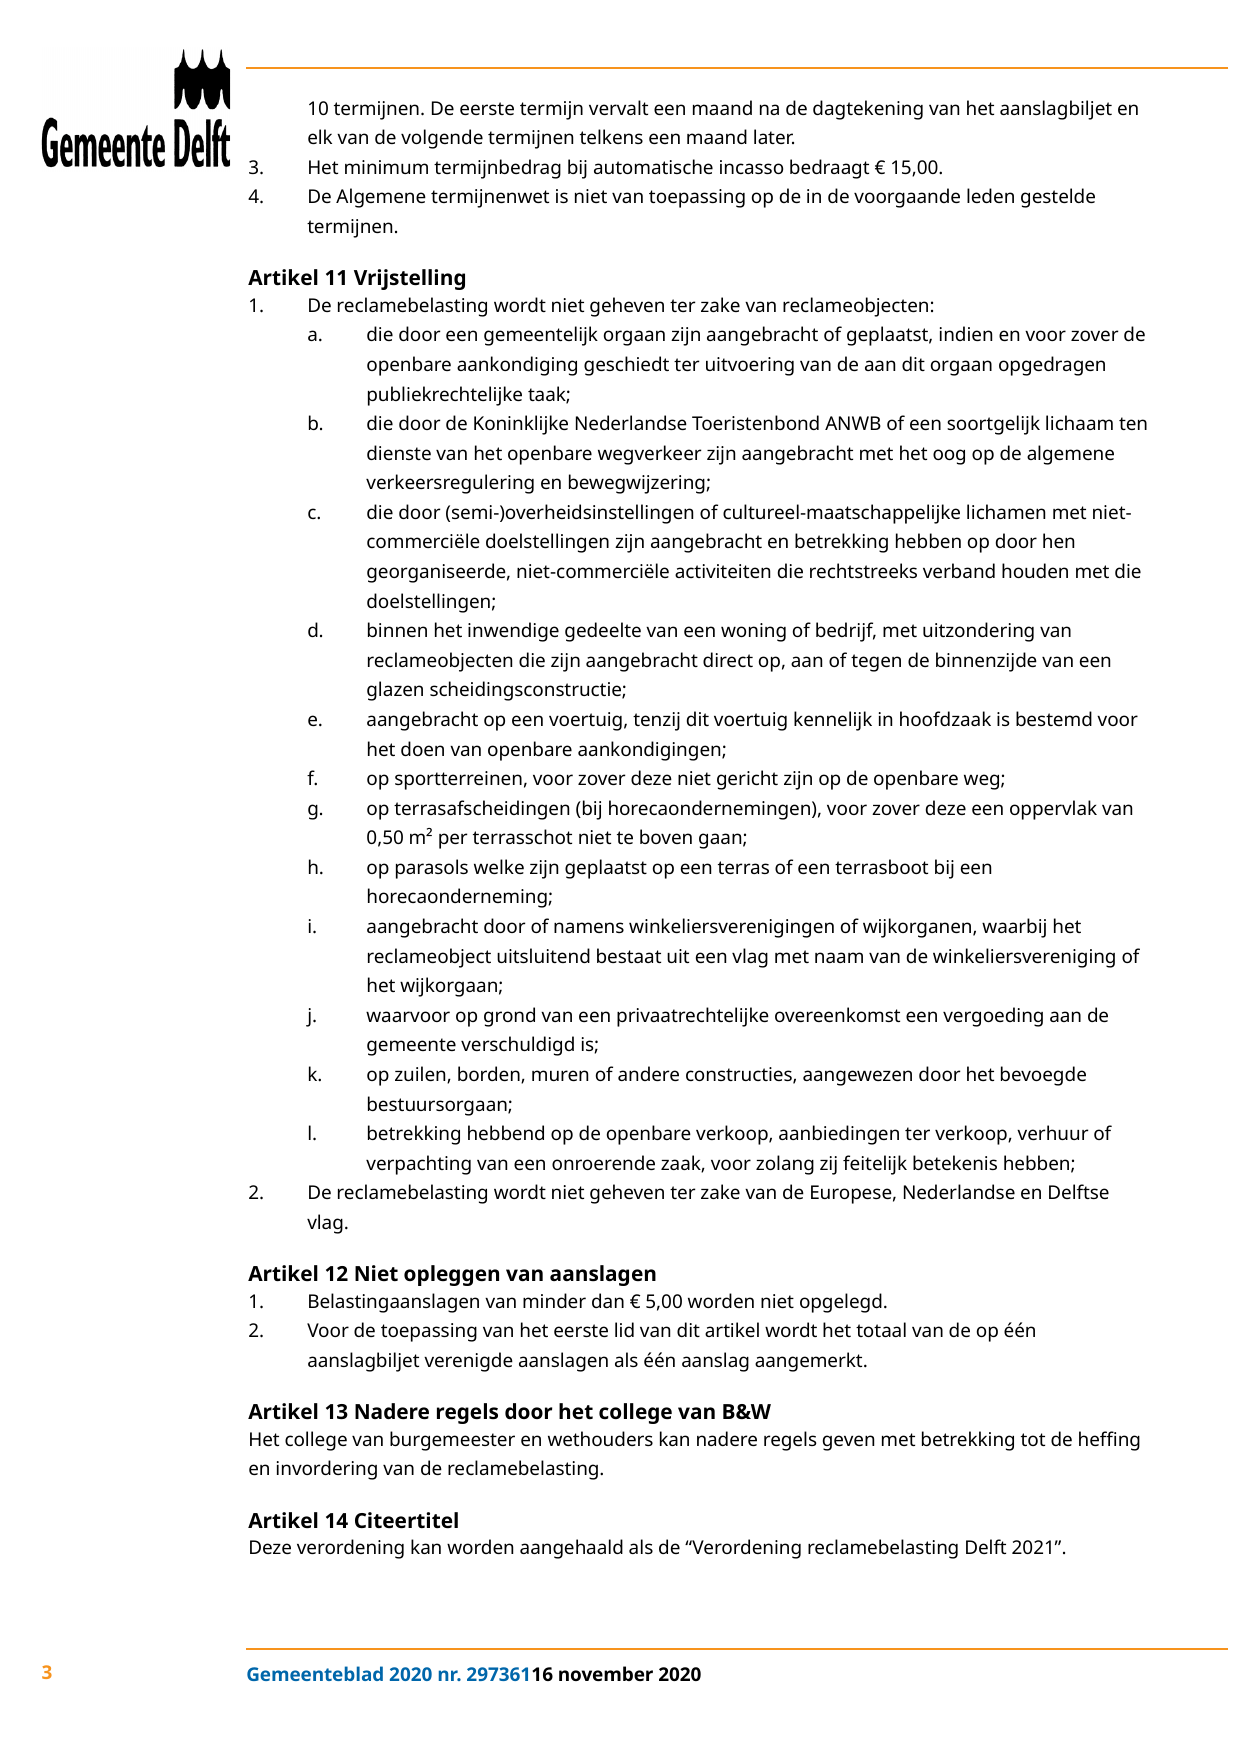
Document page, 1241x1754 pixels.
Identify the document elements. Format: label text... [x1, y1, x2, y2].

text Artikel 14 Citeertitel [248, 1506, 1152, 1534]
list waarvoor op grond van een privaatrechtelijke overeenkomst een vergoeding aan de gemeente verschuldigd is; [307, 1002, 1152, 1057]
list Belastingaanslagen van minder dan € 5,00 worden niet opgelegd. [248, 1288, 1152, 1314]
text Artikel 12 Niet opleggen van aanslagen [248, 1259, 1152, 1288]
list betrekking hebbend op de openbare verkoop, aanbiedingen ter verkoop, verhuur of verpachting van een onroerende zaak, voor zolang zij feitelijk betekenis hebben; [307, 1120, 1152, 1176]
text Het college van burgemeester en wethouders kan nadere regels geven met betrekking tot de heffing en invordering van de reclamebelasting. [248, 1426, 1152, 1481]
list die door de Koninklijke Nederlandse Toeristenbond ANWB of een soortgelijk lichaam ten dienste van het openbare wegverkeer zijn aangebracht met het oog op de algemene verkeersregulering en bewegwijzering; [307, 410, 1152, 495]
list aangebracht op een voertuig, tenzij dit voertuig kennelijk in hoofdzaak is bestemd voor het doen van openbare aankondigingen; [307, 706, 1152, 761]
list Het minimum termijnbedrag bij automatische incasso bedraagt € 15,00. [248, 154, 1152, 180]
list aangebracht door of namens winkeliersverenigingen of wijkorganen, waarbij het reclameobject uitsluitend bestaat uit een vlag met naam van de winkeliersvereniging of het wijkorgaan; [307, 913, 1152, 998]
list 10 termijnen. De eerste termijn vervalt een maand na de dagtekening van het aanslagbiljet en elk van de volgende termijnen telkens een maand later. [248, 95, 1152, 150]
list die door een gemeentelijk orgaan zijn aangebracht of geplaatst, indien en voor zover de openbare aankondiging geschiedt ter uitvoering van de aan dit orgaan opgedragen publiekrechtelijke taak; [307, 322, 1152, 406]
list die door (semi-)overheidsinstellingen of cultureel-maatschappelijke lichamen met niet-commerciële doelstellingen zijn aangebracht en betrekking hebben op door hen georganiseerde, niet-commerciële activiteiten die rechtstreeks verband houden met die doelstellingen; [307, 499, 1152, 613]
list De reclamebelasting wordt niet geheven ter zake van de Europese, Nederlandse en Delftse vlag. [248, 1179, 1152, 1235]
list op parasols welke zijn geplaatst op een terras of een terrasboot bij een horecaonderneming; [307, 854, 1152, 909]
list binnen het inwendige gedeelte van een woning of bedrijf, met uitzondering van reclameobjecten die zijn aangebracht direct op, aan of tegen de binnenzijde van een glazen scheidingsconstructie; [307, 617, 1152, 702]
text Artikel 11 Vrijstelling [248, 263, 1152, 292]
list De Algemene termijnenwet is niet van toepassing op de in de voorgaande leden gestelde termijnen. [248, 183, 1152, 239]
list De reclamebelasting wordt niet geheven ter zake van reclameobjecten: [248, 292, 1152, 318]
list op zuilen, borden, muren of andere constructies, aangewezen door het bevoegde bestuursorgaan; [307, 1061, 1152, 1116]
list Voor de toepassing van het eerste lid van dit artikel wordt het totaal van de op één aanslagbiljet verenigde aanslagen als één aanslag aangemerkt. [248, 1317, 1152, 1373]
list op sportterreinen, voor zover deze niet gericht zijn op de openbare weg; [307, 765, 1152, 791]
text Artikel 13 Nadere regels door het college van B&W [248, 1397, 1152, 1426]
text Deze verordening kan worden aangehaald als de “Verordening reclamebelasting Delft 2021”. [248, 1534, 1152, 1560]
picture [41, 47, 231, 172]
list op terrasafscheidingen (bij horecaondernemingen), voor zover deze een oppervlak van 0,50 m² per terrasschot niet te boven gaan; [307, 795, 1152, 850]
